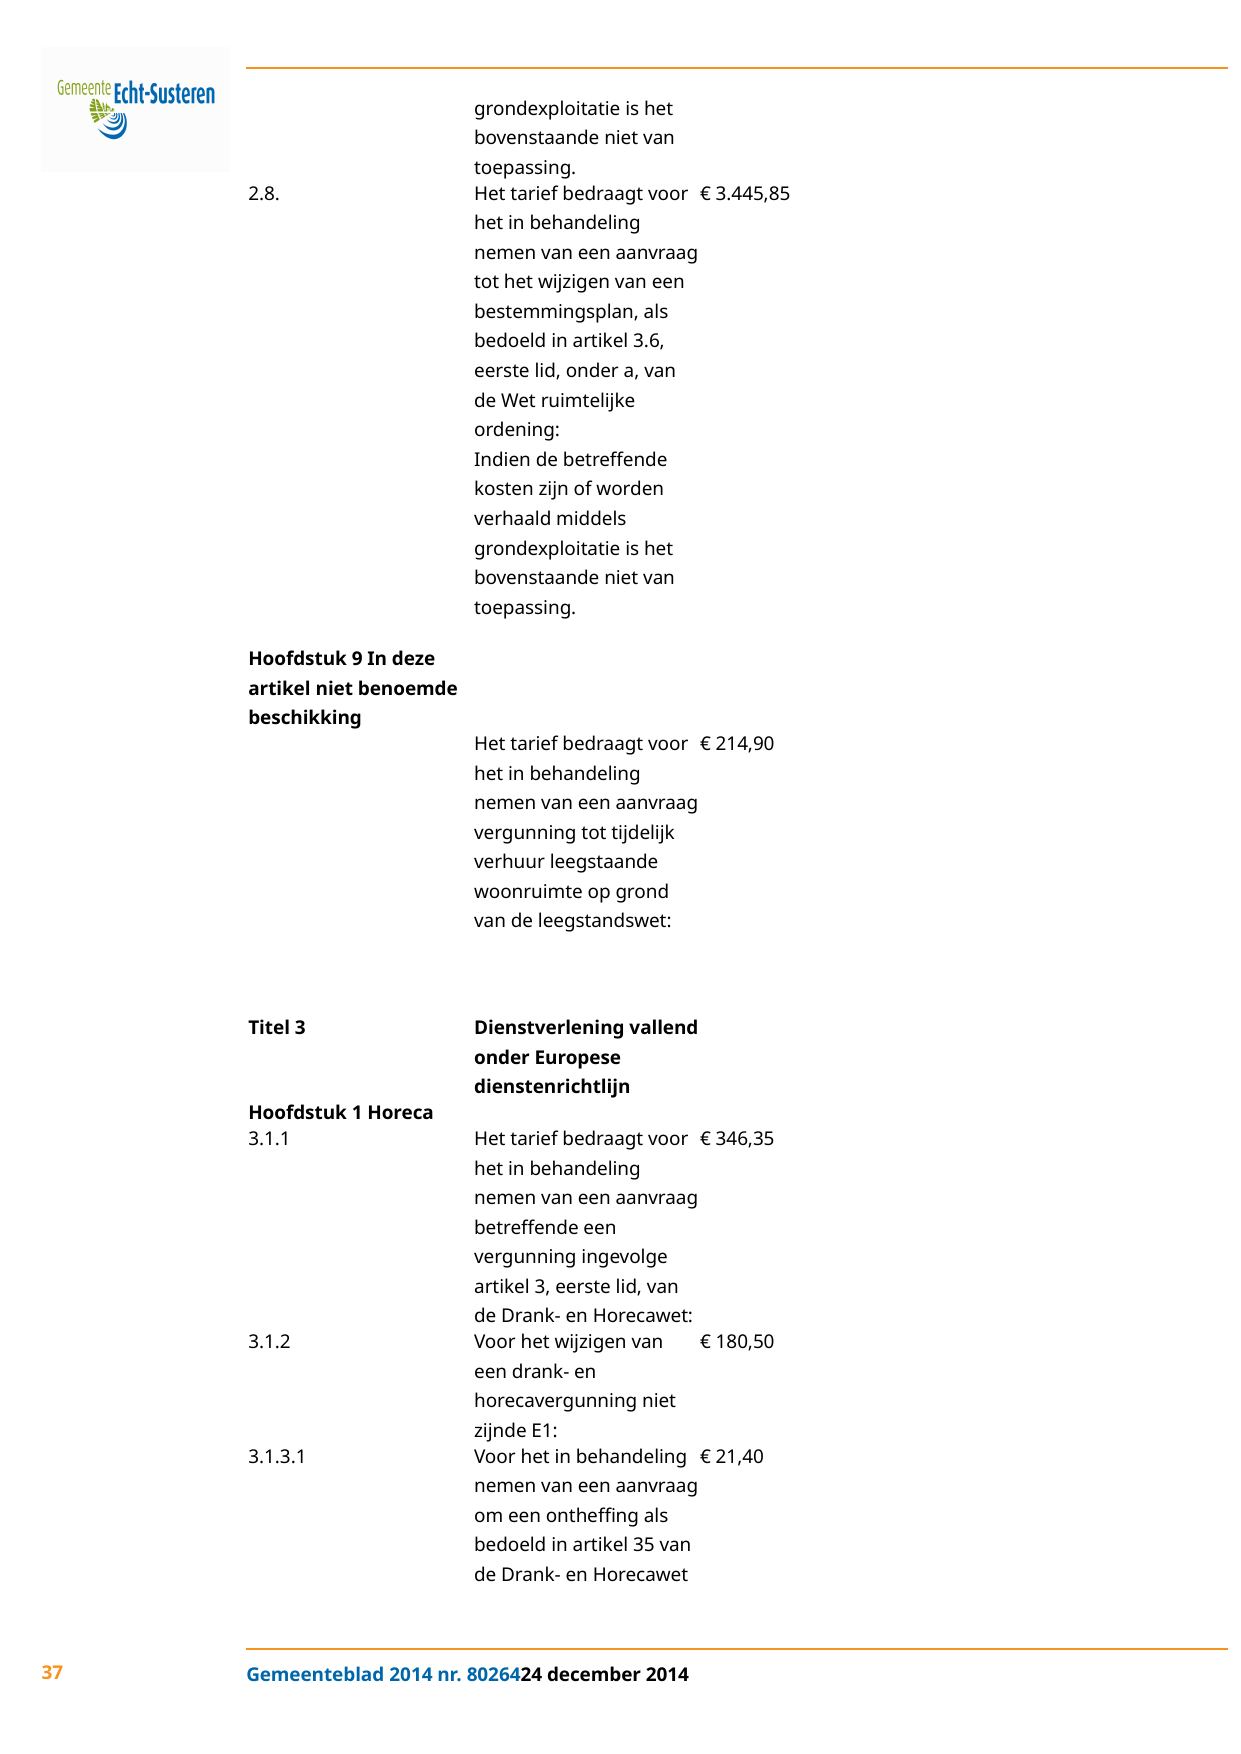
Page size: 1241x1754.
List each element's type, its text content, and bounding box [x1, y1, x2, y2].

table_cell € 180,50 [700, 1328, 926, 1443]
table_cell € 346,35 [700, 1125, 926, 1328]
table_cell grondexploitatie is het bovenstaande niet van toepassing. [474, 95, 700, 180]
table_cell € 3.445,85 [700, 180, 926, 619]
table_cell Hoofdstuk 9 In deze artikel niet benoemde beschikking [248, 645, 474, 730]
picture [41, 47, 231, 172]
table_cell [248, 95, 474, 180]
table_cell [248, 620, 474, 645]
table_cell [700, 95, 926, 180]
table_cell [926, 180, 1152, 619]
table_cell € 214,90 [700, 730, 926, 933]
table_cell [926, 1125, 1152, 1328]
table_cell Het tarief bedraagt voor het in behandeling nemen van een aanvraag tot het wijzigen van een bestemmingsplan, als bedoeld in artikel 3.6, eerste lid, onder a, van de Wet ruimtelijke ordening: Indien de betreffende kosten zijn of worden verhaald middels grondexploitatie is het bovenstaande niet van toepassing. [474, 180, 700, 619]
table_header Dienstverlening vallend onder Europese dienstenrichtlijn [474, 1015, 700, 1099]
table_cell [926, 1443, 1152, 1587]
table_cell [926, 620, 1152, 645]
table_header [926, 1015, 1152, 1099]
table_cell 2.8. [248, 180, 474, 619]
table_cell [474, 1099, 700, 1125]
table_cell Het tarief bedraagt voor het in behandeling nemen van een aanvraag betreffende een vergunning ingevolge artikel 3, eerste lid, van de Drank- en Horecawet: [474, 1125, 700, 1328]
table_cell [248, 730, 474, 933]
table_cell 3.1.1 [248, 1125, 474, 1328]
table_header Titel 3 [248, 1015, 474, 1099]
table_cell Het tarief bedraagt voor het in behandeling nemen van een aanvraag vergunning tot tijdelijk verhuur leegstaande woonruimte op grond van de leegstandswet: [474, 730, 700, 933]
table_cell [926, 730, 1152, 933]
table_cell 3.1.3.1 [248, 1443, 474, 1587]
table_cell [926, 1328, 1152, 1443]
table_cell [926, 95, 1152, 180]
table_cell Hoofdstuk 1 Horeca [248, 1099, 474, 1125]
table_cell 3.1.2 [248, 1328, 474, 1443]
table_cell [474, 645, 700, 730]
table_cell Voor het wijzigen van een drank- en horecavergunning niet zijnde E1: [474, 1328, 700, 1443]
table_cell € 21,40 [700, 1443, 926, 1587]
table_cell Voor het in behandeling nemen van een aanvraag om een ontheffing als bedoeld in artikel 35 van de Drank- en Horecawet [474, 1443, 700, 1587]
table_cell [474, 620, 700, 645]
table_cell [700, 620, 926, 645]
table_header [700, 1015, 926, 1099]
